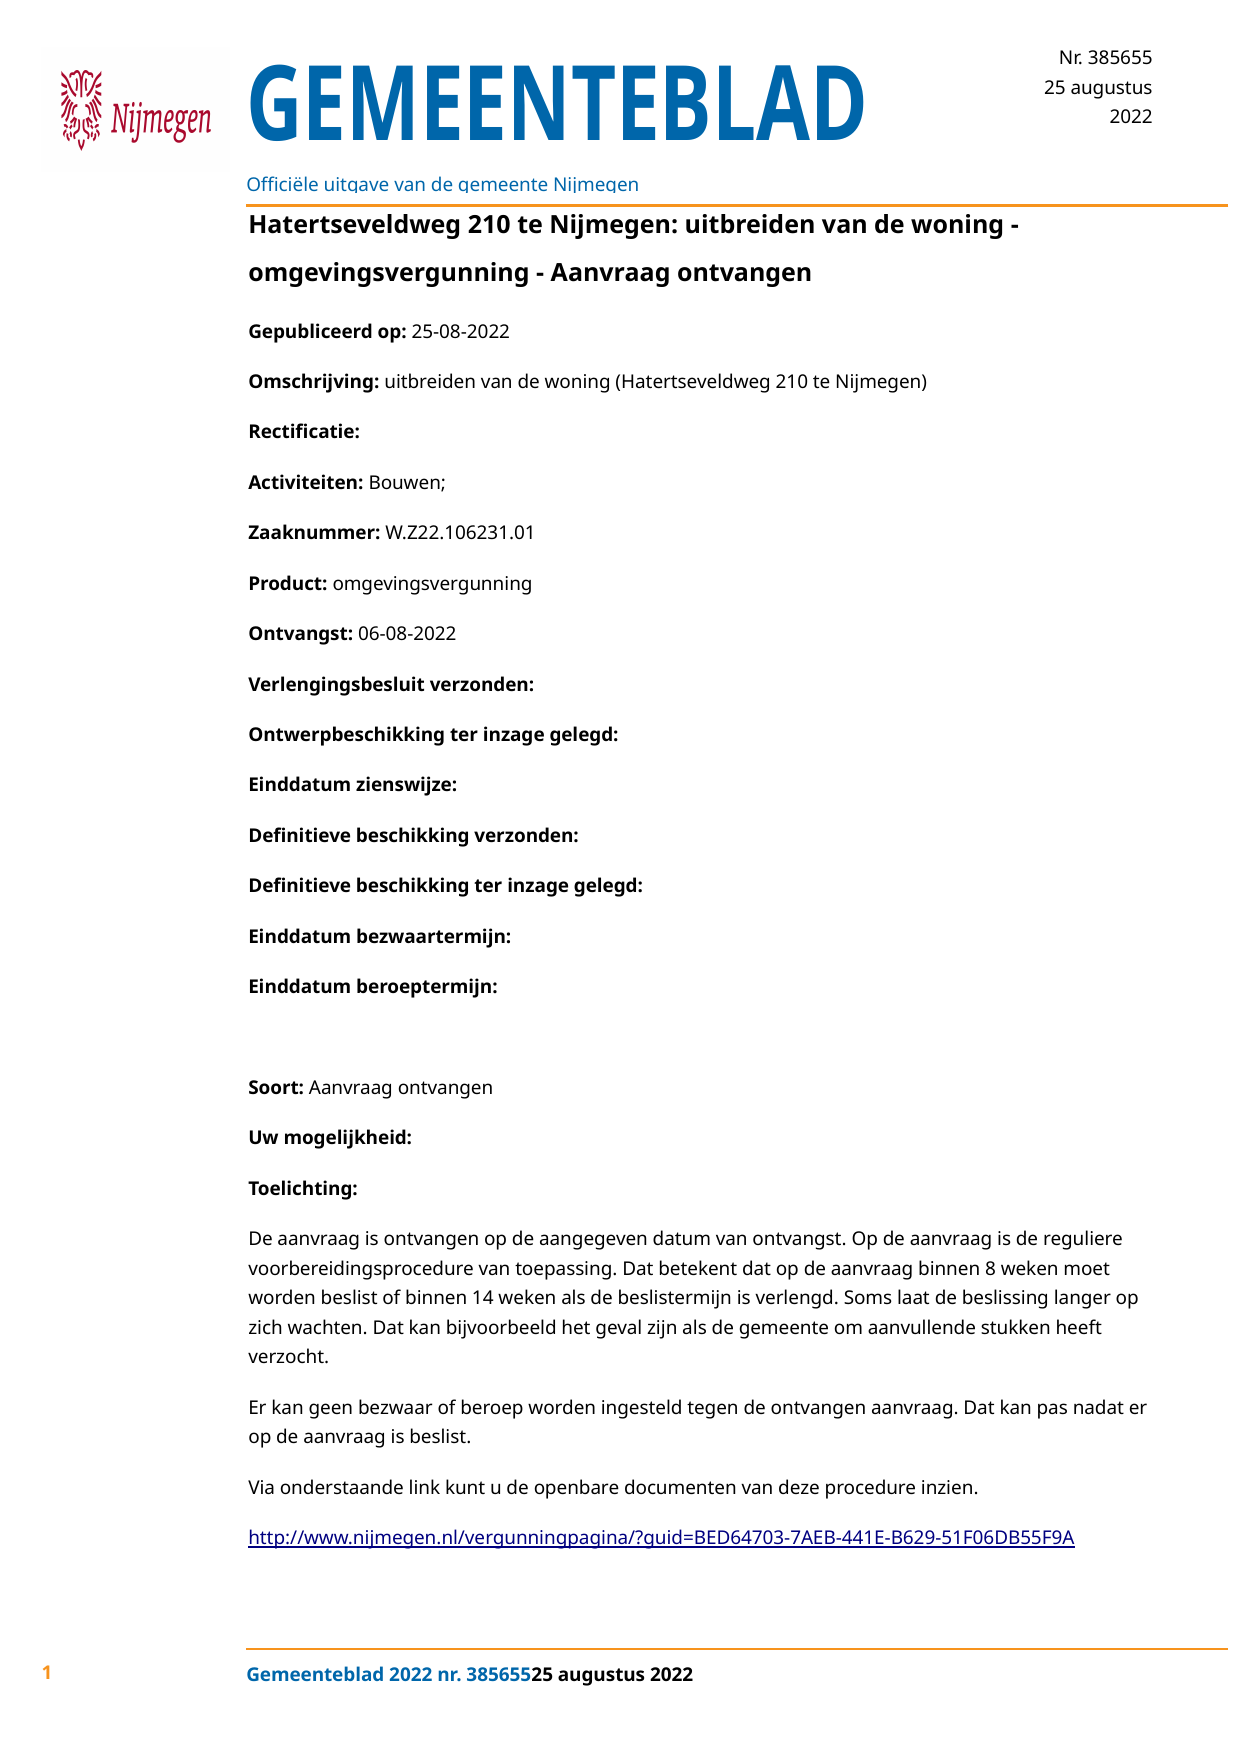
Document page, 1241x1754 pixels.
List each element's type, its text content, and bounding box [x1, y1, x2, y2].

text Product: omgevingsvergunning [248, 570, 1152, 596]
text Activiteiten: Bouwen; [248, 469, 1152, 495]
text Toelichting: [248, 1175, 1152, 1201]
text http://www.nijmegen.nl/vergunningpagina/?guid=BED64703-7AEB-441E-B629-51F06DB55F9A [248, 1524, 1152, 1550]
text Einddatum bezwaartermijn: [248, 923, 1152, 949]
text Hatertseveldweg 210 te Nijmegen: uitbreiden van de woning - omgevingsvergunning - Aanvraag ontvangen [248, 207, 1152, 288]
text Uw mogelijkheid: [248, 1124, 1152, 1150]
text Einddatum zienswijze: [248, 772, 1152, 797]
text Zaaknummer: W.Z22.106231.01 [248, 519, 1152, 545]
text Definitieve beschikking verzonden: [248, 822, 1152, 848]
text Verlengingsbesluit verzonden: [248, 671, 1152, 697]
text Er kan geen bezwaar of beroep worden ingesteld tegen de ontvangen aanvraag. Dat kan pas nadat er op de aanvraag is beslist. [248, 1394, 1152, 1449]
text Definitieve beschikking ter inzage gelegd: [248, 872, 1152, 898]
text Einddatum beroeptermijn: [248, 973, 1152, 999]
text Omschrijving: uitbreiden van de woning (Hatertseveldweg 210 te Nijmegen) [248, 368, 1152, 394]
text Gepubliceerd op: 25-08-2022 [248, 318, 1152, 344]
text Ontvangst: 06-08-2022 [248, 620, 1152, 646]
text Rectificatie: [248, 419, 1152, 444]
text De aanvraag is ontvangen op de aangegeven datum van ontvangst. Op de aanvraag is de reguliere voorbereidingsprocedure van toepassing. Dat betekent dat op de aanvraag binnen 8 weken moet worden beslist of binnen 14 weken als de beslistermijn is verlengd. Soms laat de beslissing langer op zich wachten. Dat kan bijvoorbeeld het geval zijn als de gemeente om aanvullende stukken heeft verzocht. [248, 1225, 1152, 1369]
text Ontwerpbeschikking ter inzage gelegd: [248, 721, 1152, 747]
text Soort: Aanvraag ontvangen [248, 1074, 1152, 1100]
text Via onderstaande link kunt u de openbare documenten van deze procedure inzien. [248, 1474, 1152, 1500]
picture [41, 47, 231, 172]
